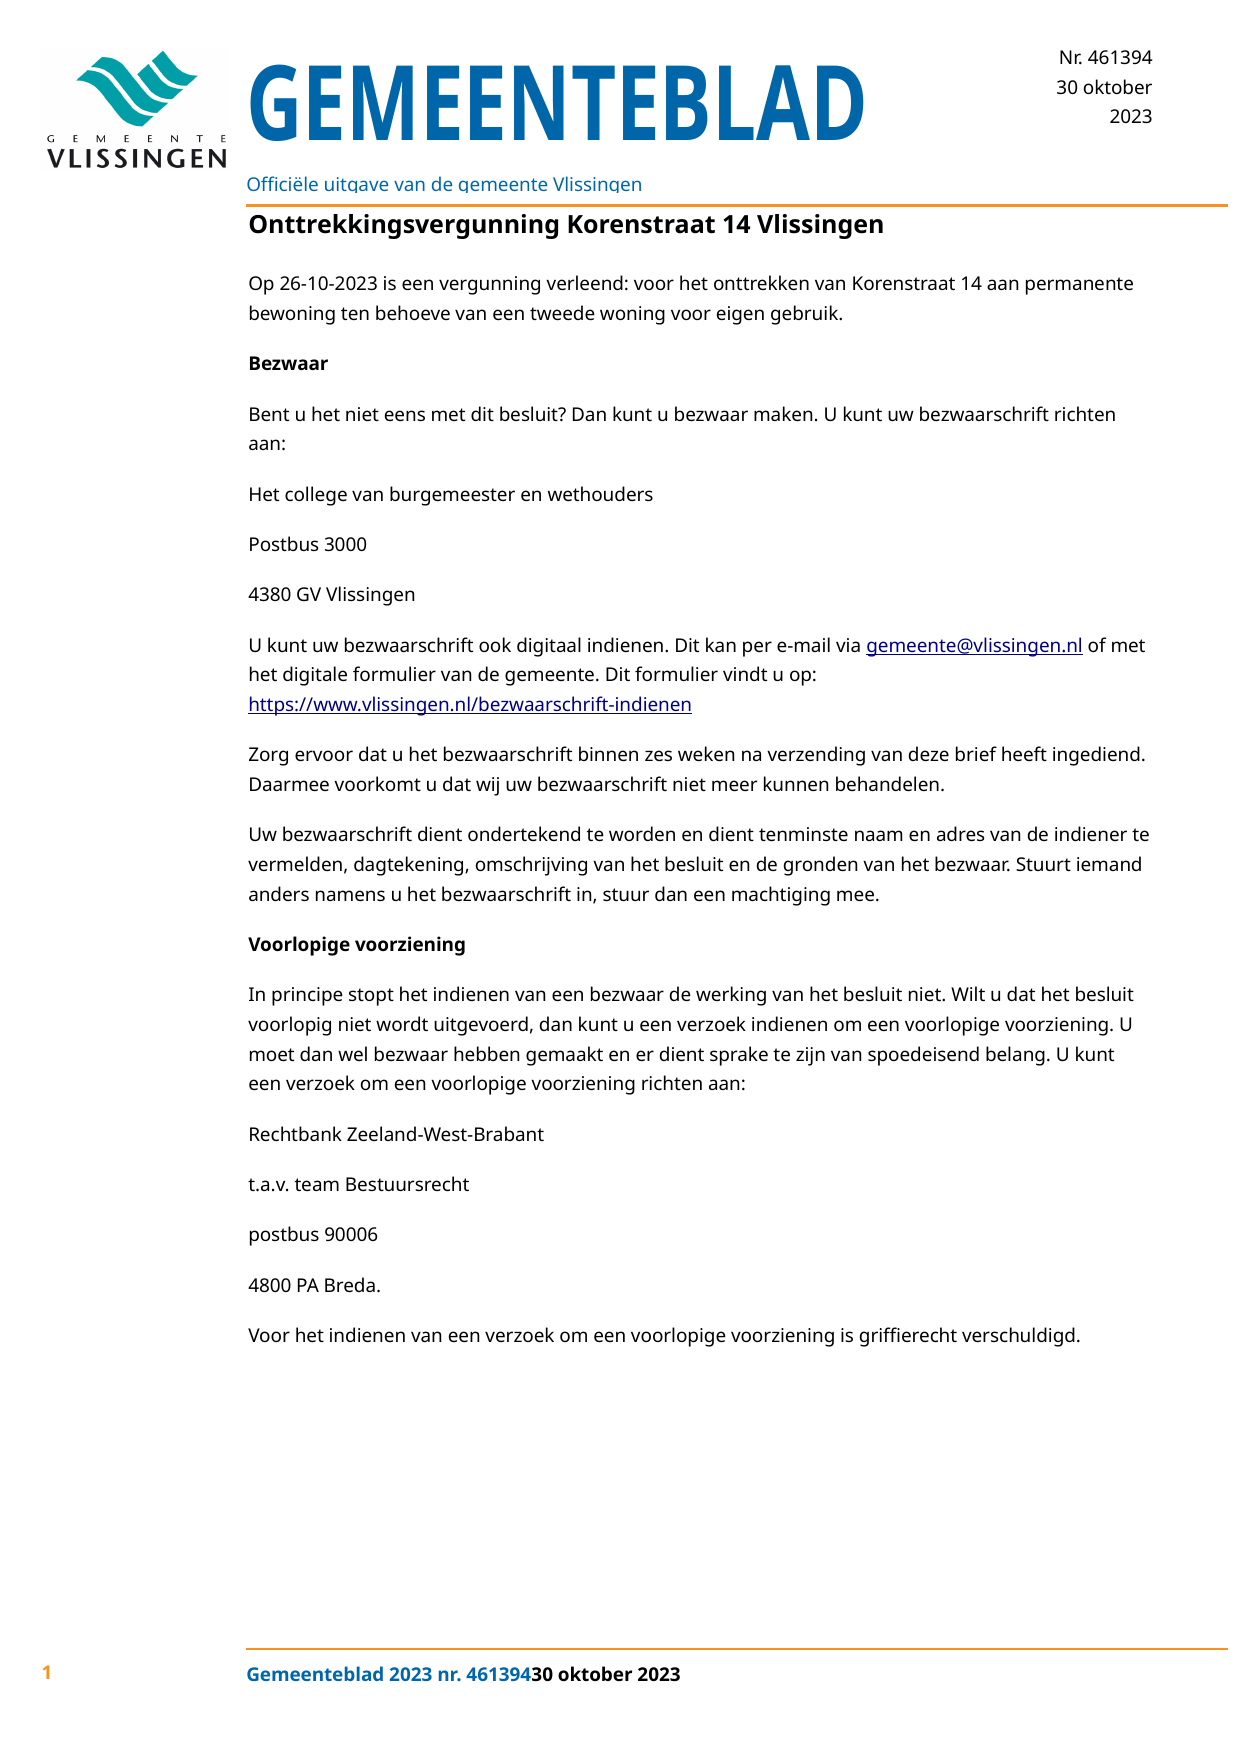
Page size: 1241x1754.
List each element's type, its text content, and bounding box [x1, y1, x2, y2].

text Voor het indienen van een verzoek om een voorlopige voorziening is griffierecht verschuldigd. [248, 1322, 1152, 1348]
text Bezwaar [248, 350, 1152, 376]
text Uw bezwaarschrift dient ondertekend te worden en dient tenminste naam en adres van de indiener te vermelden, dagtekening, omschrijving van het besluit en de gronden van het bezwaar. Stuurt iemand anders namens u het bezwaarschrift in, stuur dan een machtiging mee. [248, 822, 1152, 906]
text In principe stopt het indienen van een bezwaar de werking van het besluit niet. Wilt u dat het besluit voorlopig niet wordt uitgevoerd, dan kunt u een verzoek indienen om een voorlopige voorziening. U moet dan wel bezwaar hebben gemaakt en er dient sprake te zijn van spoedeisend belang. U kunt een verzoek om een voorlopige voorziening richten aan: [248, 982, 1152, 1096]
text Postbus 3000 [248, 531, 1152, 557]
text 4380 GV Vlissingen [248, 582, 1152, 607]
text t.a.v. team Bestuursrecht [248, 1171, 1152, 1197]
text Op 26-10-2023 is een vergunning verleend: voor het onttrekken van Korenstraat 14 aan permanente bewoning ten behoeve van een tweede woning voor eigen gebruik. [248, 270, 1152, 326]
text Bent u het niet eens met dit besluit? Dan kunt u bezwaar maken. U kunt uw bezwaarschrift richten aan: [248, 401, 1152, 456]
picture [41, 47, 231, 172]
text Onttrekkingsvergunning Korenstraat 14 Vlissingen [248, 207, 1152, 241]
text Voorlopige voorziening [248, 931, 1152, 957]
text 4800 PA Breda. [248, 1272, 1152, 1298]
text U kunt uw bezwaarschrift ook digitaal indienen. Dit kan per e-mail via gemeente@vlissingen.nl of met het digitale formulier van de gemeente. Dit formulier vindt u op: https://www.vlissingen.nl/bezwaarschrift-indienen [248, 632, 1152, 717]
text Rechtbank Zeeland-West-Brabant [248, 1121, 1152, 1146]
text postbus 90006 [248, 1222, 1152, 1247]
text Zorg ervoor dat u het bezwaarschrift binnen zes weken na verzending van deze brief heeft ingediend. Daarmee voorkomt u dat wij uw bezwaarschrift niet meer kunnen behandelen. [248, 742, 1152, 797]
text Het college van burgemeester en wethouders [248, 481, 1152, 506]
